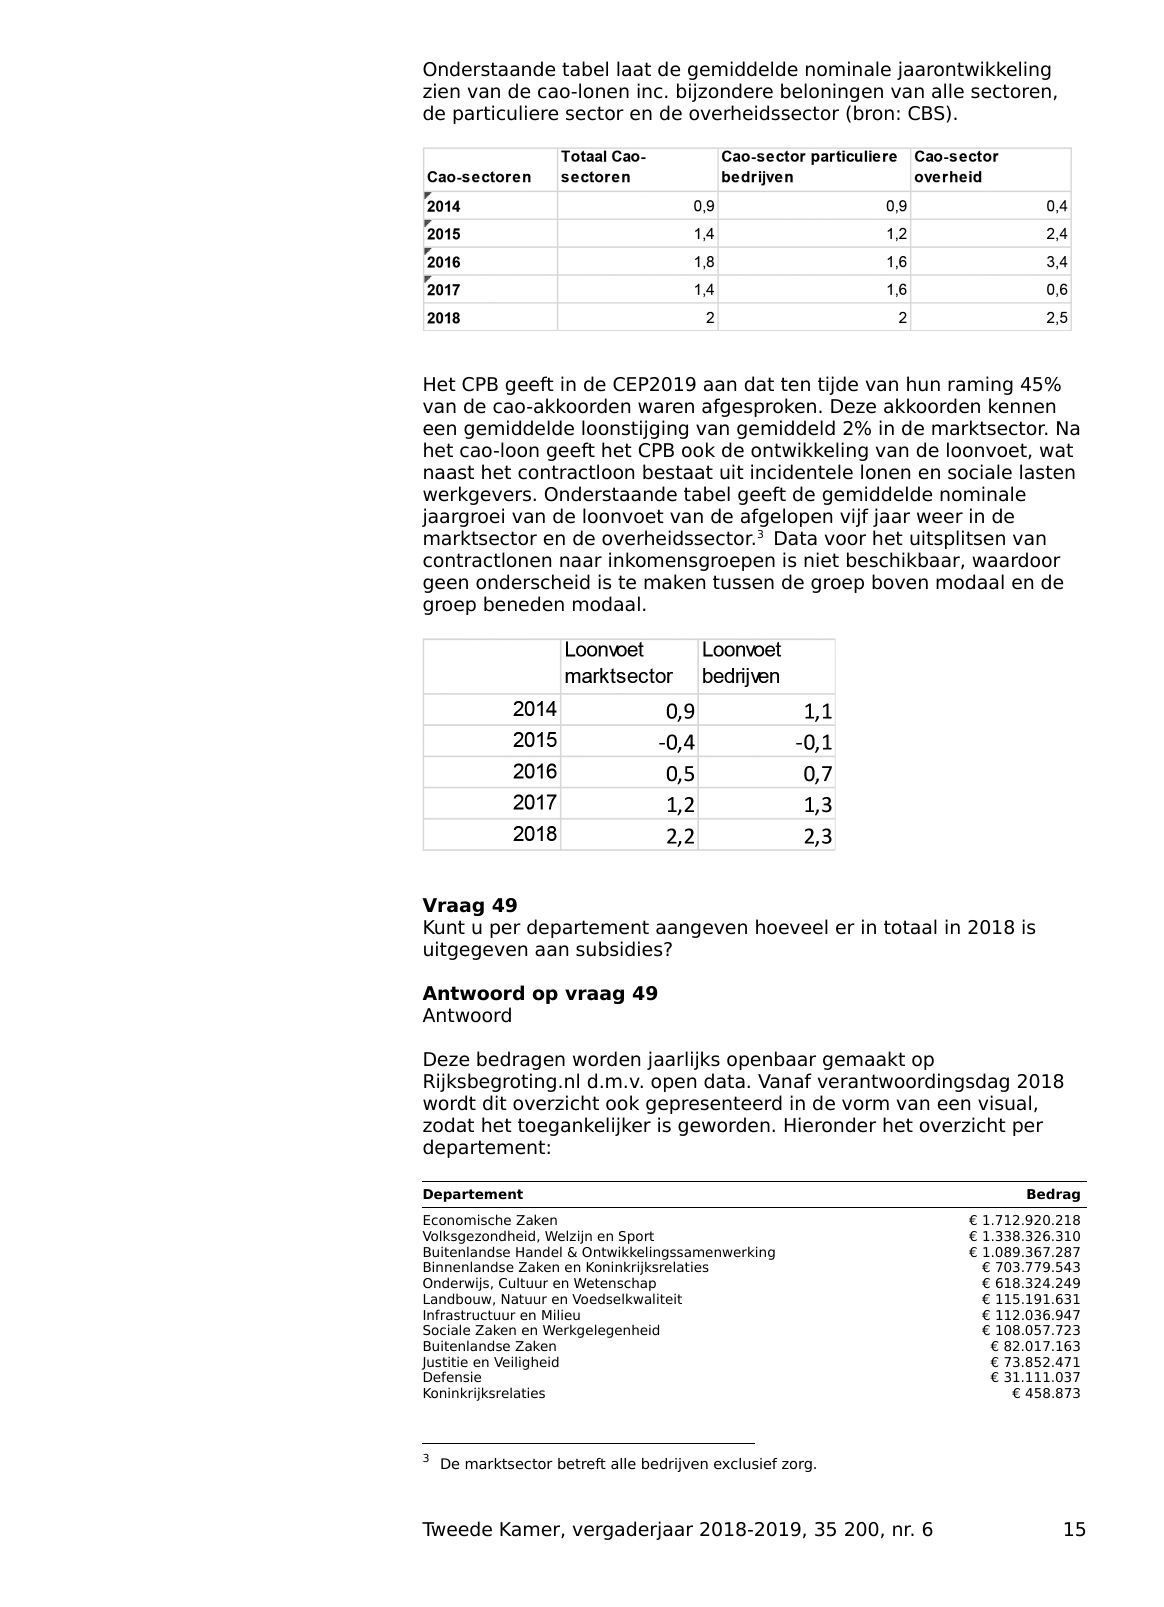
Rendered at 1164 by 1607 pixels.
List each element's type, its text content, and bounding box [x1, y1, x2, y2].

picture [422, 147, 1072, 331]
table_cell € 31.111.037 [954, 1370, 1087, 1386]
table_cell Landbouw, Natuur en Voedselkwaliteit [422, 1292, 954, 1307]
table_cell € 1.338.326.310 [954, 1229, 1087, 1244]
table_cell Onderwijs, Cultuur en Wetenschap [422, 1276, 954, 1292]
table_cell € 458.873 [954, 1386, 1087, 1402]
table_cell Volksgezondheid, Welzijn en Sport [422, 1229, 954, 1244]
text Deze bedragen worden jaarlijks openbaar gemaakt op Rijksbegroting.nl d.m.v. open data. Vanaf verantwoordingsdag 2018 wordt dit overzicht ook gepresenteerd in de vorm van een visual, zodat het toegankelijker is geworden. Hieronder het overzicht per departement: [422, 1049, 1087, 1159]
table_cell Defensie [422, 1370, 954, 1386]
table_cell € 618.324.249 [954, 1276, 1087, 1292]
table_cell € 1.712.920.218 [954, 1208, 1087, 1229]
table_cell Economische Zaken [422, 1208, 954, 1229]
text Antwoord op vraag 49 [422, 983, 1087, 1005]
table_cell € 112.036.947 [954, 1308, 1087, 1323]
table_cell € 73.852.471 [954, 1355, 1087, 1370]
table_cell Sociale Zaken en Werkgelegenheid [422, 1323, 954, 1339]
table_cell € 108.057.723 [954, 1323, 1087, 1339]
table_header Departement [422, 1182, 954, 1207]
table_cell € 82.017.163 [954, 1339, 1087, 1354]
picture [422, 638, 836, 851]
table_header Bedrag [954, 1182, 1087, 1207]
text Kunt u per departement aangeven hoeveel er in totaal in 2018 is uitgegeven aan subsidies? [422, 917, 1087, 961]
text De marktsector betreft alle bedrijven exclusief zorg. [422, 1452, 1087, 1474]
table_cell Justitie en Veiligheid [422, 1355, 954, 1370]
text Onderstaande tabel laat de gemiddelde nominale jaarontwikkeling zien van de cao-lonen inc. bijzondere beloningen van alle sectoren, de particuliere sector en de overheidssector (bron: CBS). [422, 59, 1087, 125]
table_cell Buitenlandse Handel & Ontwikkelingssamenwerking [422, 1245, 954, 1260]
table_cell Koninkrijksrelaties [422, 1386, 954, 1402]
table_cell Infrastructuur en Milieu [422, 1308, 954, 1323]
table_cell € 703.779.543 [954, 1260, 1087, 1276]
table_cell € 1.089.367.287 [954, 1245, 1087, 1260]
text Het CPB geeft in de CEP2019 aan dat ten tijde van hun raming 45% van de cao-akkoorden waren afgesproken. Deze akkoorden kennen een gemiddelde loonstijging van gemiddeld 2% in de marktsector. Na het cao-loon geeft het CPB ook de ontwikkeling van de loonvoet, wat naast het contractloon bestaat uit incidentele lonen en sociale lasten werkgevers. Onderstaande tabel geeft de gemiddelde nominale jaargroei van de loonvoet van de afgelopen vijf jaar weer in de marktsector en de overheidssector. Data voor het uitsplitsen van contractlonen naar inkomensgroepen is niet beschikbaar, waardoor geen onderscheid is te maken tussen de groep boven modaal en de groep beneden modaal. [422, 374, 1087, 616]
table_cell € 115.191.631 [954, 1292, 1087, 1307]
text Vraag 49 [422, 895, 1087, 917]
text Antwoord [422, 1005, 1087, 1027]
table_cell Buitenlandse Zaken [422, 1339, 954, 1354]
table_cell Binnenlandse Zaken en Koninkrijksrelaties [422, 1260, 954, 1276]
